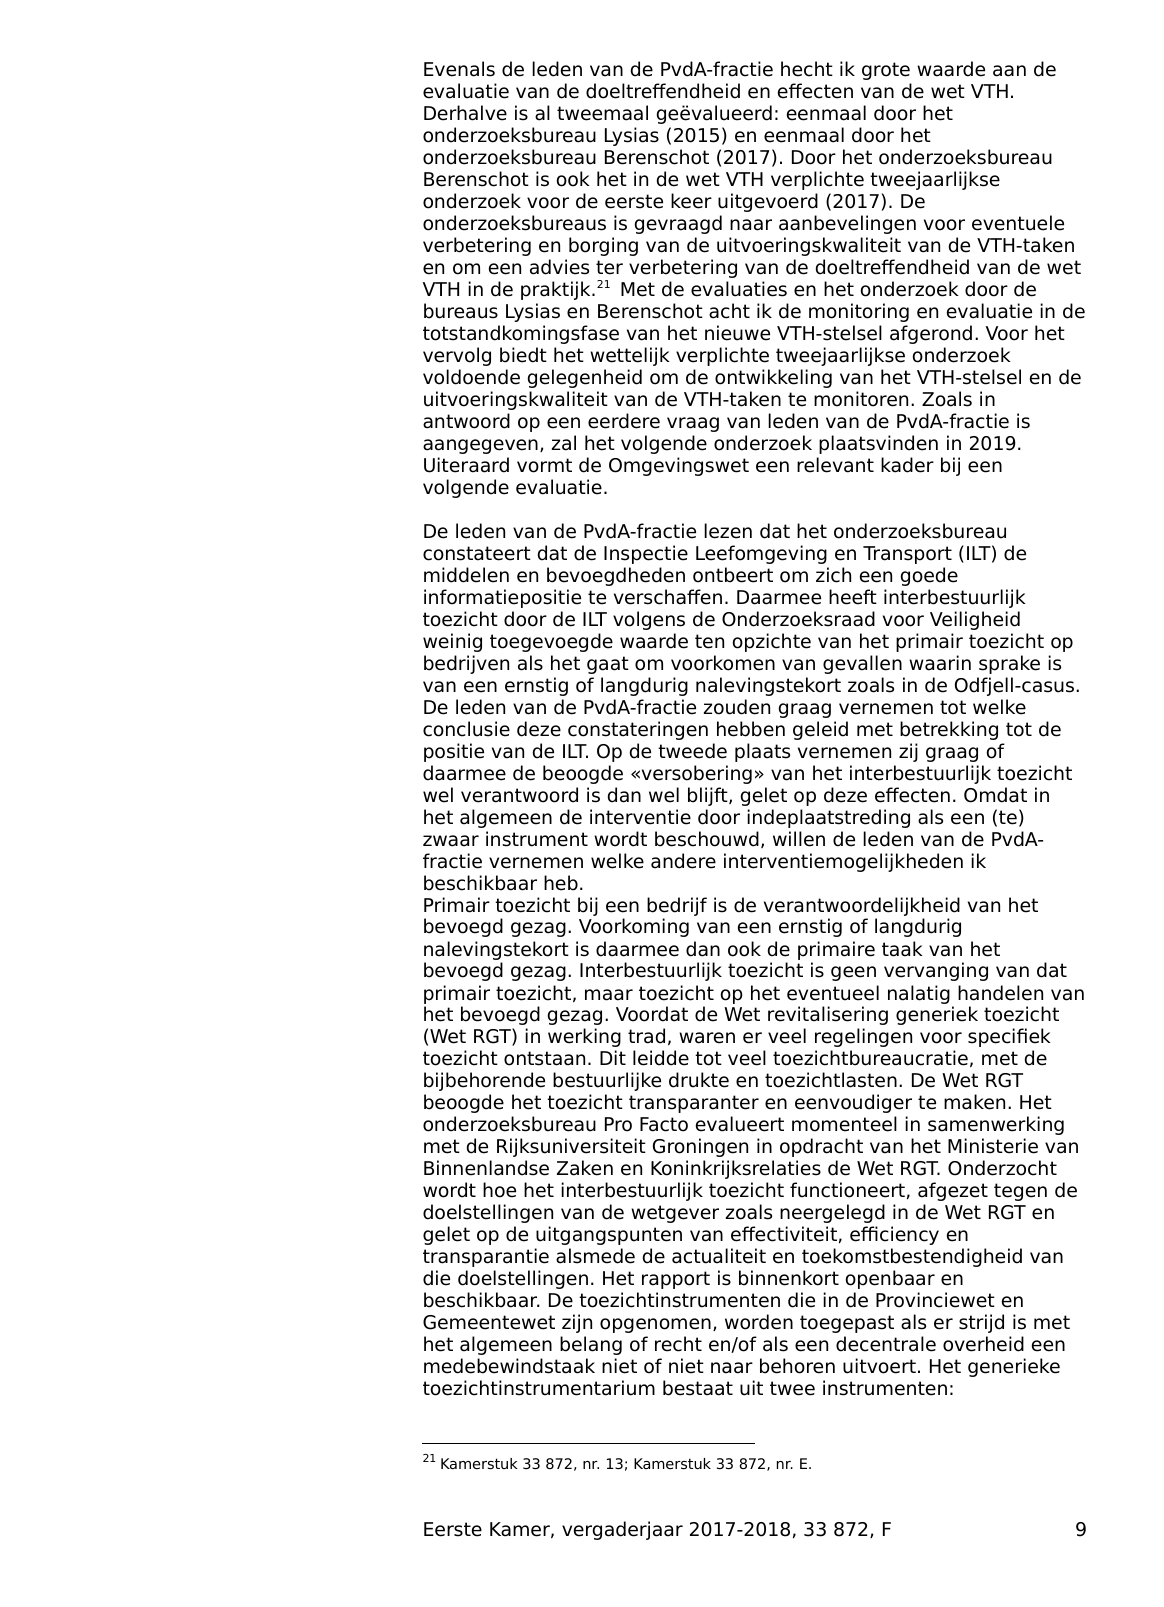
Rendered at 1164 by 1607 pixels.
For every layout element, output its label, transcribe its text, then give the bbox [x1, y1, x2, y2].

text De leden van de PvdA-fractie lezen dat het onderzoeksbureau constateert dat de Inspectie Leefomgeving en Transport (ILT) de middelen en bevoegdheden ontbeert om zich een goede informatiepositie te verschaffen. Daarmee heeft interbestuurlijk toezicht door de ILT volgens de Onderzoeksraad voor Veiligheid weinig toegevoegde waarde ten opzichte van het primair toezicht op bedrijven als het gaat om voorkomen van gevallen waarin sprake is van een ernstig of langdurig nalevingstekort zoals in de Odfjell-casus. De leden van de PvdA-fractie zouden graag vernemen tot welke conclusie deze constateringen hebben geleid met betrekking tot de positie van de ILT. Op de tweede plaats vernemen zij graag of daarmee de beoogde «versobering» van het interbestuurlijk toezicht wel verantwoord is dan wel blijft, gelet op deze effecten. Omdat in het algemeen de interventie door indeplaatstreding als een (te) zwaar instrument wordt beschouwd, willen de leden van de PvdA-fractie vernemen welke andere interventiemogelijkheden ik beschikbaar heb. [422, 521, 1087, 894]
text Evenals de leden van de PvdA-fractie hecht ik grote waarde aan de evaluatie van de doeltreffendheid en effecten van de wet VTH. Derhalve is al tweemaal geëvalueerd: eenmaal door het onderzoeksbureau Lysias (2015) en eenmaal door het onderzoeksbureau Berenschot (2017). Door het onderzoeksbureau Berenschot is ook het in de wet VTH verplichte tweejaarlijkse onderzoek voor de eerste keer uitgevoerd (2017). De onderzoeksbureaus is gevraagd naar aanbevelingen voor eventuele verbetering en borging van de uitvoeringskwaliteit van de VTH-taken en om een advies ter verbetering van de doeltreffendheid van de wet VTH in de praktijk. Met de evaluaties en het onderzoek door de bureaus Lysias en Berenschot acht ik de monitoring en evaluatie in de totstandkomingsfase van het nieuwe VTH-stelsel afgerond. Voor het vervolg biedt het wettelijk verplichte tweejaarlijkse onderzoek voldoende gelegenheid om de ontwikkeling van het VTH-stelsel en de uitvoeringskwaliteit van de VTH-taken te monitoren. Zoals in antwoord op een eerdere vraag van leden van de PvdA-fractie is aangegeven, zal het volgende onderzoek plaatsvinden in 2019. Uiteraard vormt de Omgevingswet een relevant kader bij een volgende evaluatie. [422, 59, 1087, 499]
text Primair toezicht bij een bedrijf is de verantwoordelijkheid van het bevoegd gezag. Voorkoming van een ernstig of langdurig nalevingstekort is daarmee dan ook de primaire taak van het bevoegd gezag. Interbestuurlijk toezicht is geen vervanging van dat primair toezicht, maar toezicht op het eventueel nalatig handelen van het bevoegd gezag. Voordat de Wet revitalisering generiek toezicht (Wet RGT) in werking trad, waren er veel regelingen voor specifiek toezicht ontstaan. Dit leidde tot veel toezichtbureaucratie, met de bijbehorende bestuurlijke drukte en toezichtlasten. De Wet RGT beoogde het toezicht transparanter en eenvoudiger te maken. Het onderzoeksbureau Pro Facto evalueert momenteel in samenwerking met de Rijksuniversiteit Groningen in opdracht van het Ministerie van Binnenlandse Zaken en Koninkrijksrelaties de Wet RGT. Onderzocht wordt hoe het interbestuurlijk toezicht functioneert, afgezet tegen de doelstellingen van de wetgever zoals neergelegd in de Wet RGT en gelet op de uitgangspunten van effectiviteit, efficiency en transparantie alsmede de actualiteit en toekomstbestendigheid van die doelstellingen. Het rapport is binnenkort openbaar en beschikbaar. De toezichtinstrumenten die in de Provinciewet en Gemeentewet zijn opgenomen, worden toegepast als er strijd is met het algemeen belang of recht en/of als een decentrale overheid een medebewindstaak niet of niet naar behoren uitvoert. Het generieke toezichtinstrumentarium bestaat uit twee instrumenten: [422, 894, 1087, 1400]
text Kamerstuk 33 872, nr. 13; Kamerstuk 33 872, nr. E. [422, 1452, 1087, 1474]
